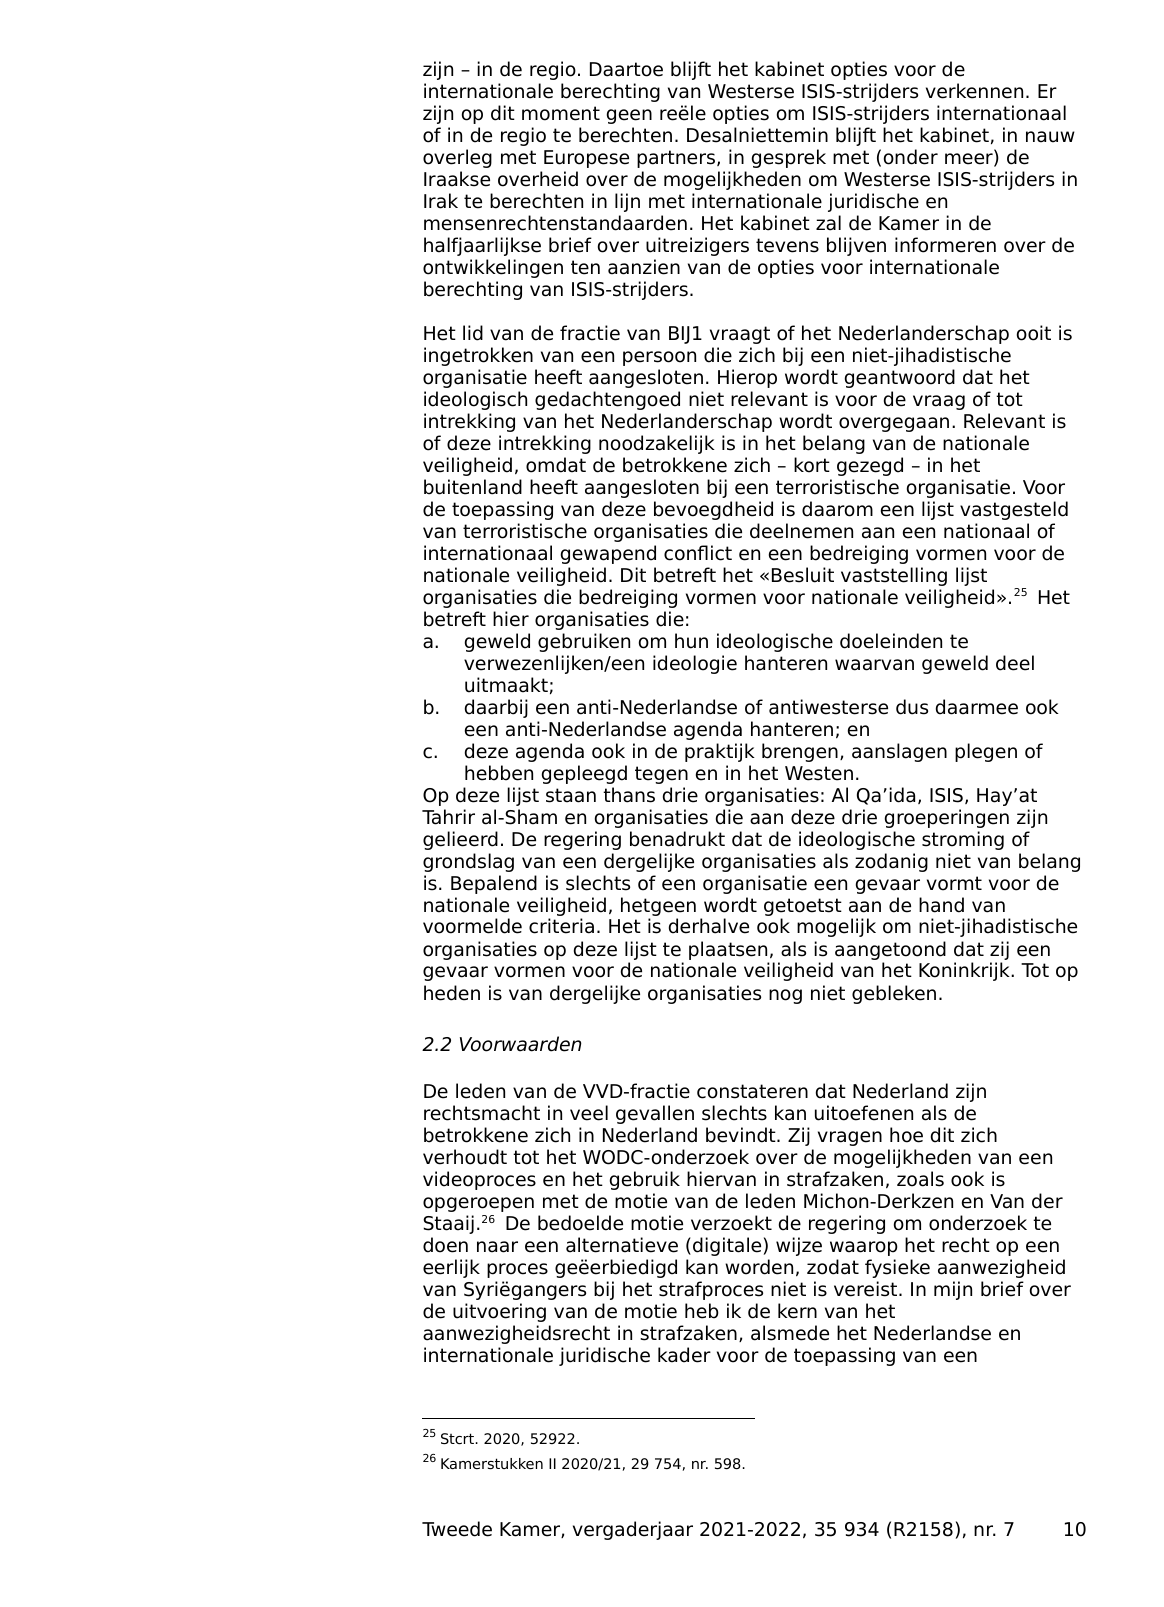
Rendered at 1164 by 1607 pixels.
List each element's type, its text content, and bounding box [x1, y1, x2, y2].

text Op deze lijst staan thans drie organisaties: Al Qa’ida, ISIS, Hay’at Tahrir al-Sham en organisaties die aan deze drie groeperingen zijn gelieerd. De regering benadrukt dat de ideologische stroming of grondslag van een dergelijke organisaties als zodanig niet van belang is. Bepalend is slechts of een organisatie een gevaar vormt voor de nationale veiligheid, hetgeen wordt getoetst aan de hand van voormelde criteria. Het is derhalve ook mogelijk om niet-jihadistische organisaties op deze lijst te plaatsen, als is aangetoond dat zij een gevaar vormen voor de nationale veiligheid van het Koninkrijk. Tot op heden is van dergelijke organisaties nog niet gebleken. [422, 784, 1087, 1004]
text Kamerstukken II 2020/21, 29 754, nr. 598. [422, 1452, 1087, 1474]
text b. daarbij een anti-Nederlandse of antiwesterse dus daarmee ook een anti-Nederlandse agenda hanteren; en [422, 697, 1087, 741]
text c. deze agenda ook in de praktijk brengen, aanslagen plegen of hebben gepleegd tegen en in het Westen. [422, 741, 1087, 784]
text Het lid van de fractie van BIJ1 vraagt of het Nederlanderschap ooit is ingetrokken van een persoon die zich bij een niet-jihadistische organisatie heeft aangesloten. Hierop wordt geantwoord dat het ideologisch gedachtengoed niet relevant is voor de vraag of tot intrekking van het Nederlanderschap wordt overgegaan. Relevant is of deze intrekking noodzakelijk is in het belang van de nationale veiligheid, omdat de betrokkene zich – kort gezegd – in het buitenland heeft aangesloten bij een terroristische organisatie. Voor de toepassing van deze bevoegdheid is daarom een lijst vastgesteld van terroristische organisaties die deelnemen aan een nationaal of internationaal gewapend conflict en een bedreiging vormen voor de nationale veiligheid. Dit betreft het «Besluit vaststelling lijst organisaties die bedreiging vormen voor nationale veiligheid». Het betreft hier organisaties die: [422, 323, 1087, 631]
text Stcrt. 2020, 52922. [422, 1427, 1087, 1449]
text zijn – in de regio. Daartoe blijft het kabinet opties voor de internationale berechting van Westerse ISIS-strijders verkennen. Er zijn op dit moment geen reële opties om ISIS-strijders internationaal of in de regio te berechten. Desalniettemin blijft het kabinet, in nauw overleg met Europese partners, in gesprek met (onder meer) de Iraakse overheid over de mogelijkheden om Westerse ISIS-strijders in Irak te berechten in lijn met internationale juridische en mensenrechtenstandaarden. Het kabinet zal de Kamer in de halfjaarlijkse brief over uitreizigers tevens blijven informeren over de ontwikkelingen ten aanzien van de opties voor internationale berechting van ISIS-strijders. [422, 59, 1087, 301]
text De leden van de VVD-fractie constateren dat Nederland zijn rechtsmacht in veel gevallen slechts kan uitoefenen als de betrokkene zich in Nederland bevindt. Zij vragen hoe dit zich verhoudt tot het WODC-onderzoek over de mogelijkheden van een videoproces en het gebruik hiervan in strafzaken, zoals ook is opgeroepen met de motie van de leden Michon-Derkzen en Van der Staaij. De bedoelde motie verzoekt de regering om onderzoek te doen naar een alternatieve (digitale) wijze waarop het recht op een eerlijk proces geëerbiedigd kan worden, zodat fysieke aanwezigheid van Syriëgangers bij het strafproces niet is vereist. In mijn brief over de uitvoering van de motie heb ik de kern van het aanwezigheidsrecht in strafzaken, alsmede het Nederlandse en internationale juridische kader voor de toepassing van een [422, 1081, 1087, 1367]
subtitle 2.2 Voorwaarden [422, 1034, 1087, 1056]
text a. geweld gebruiken om hun ideologische doeleinden te verwezenlijken/een ideologie hanteren waarvan geweld deel uitmaakt; [422, 631, 1087, 697]
